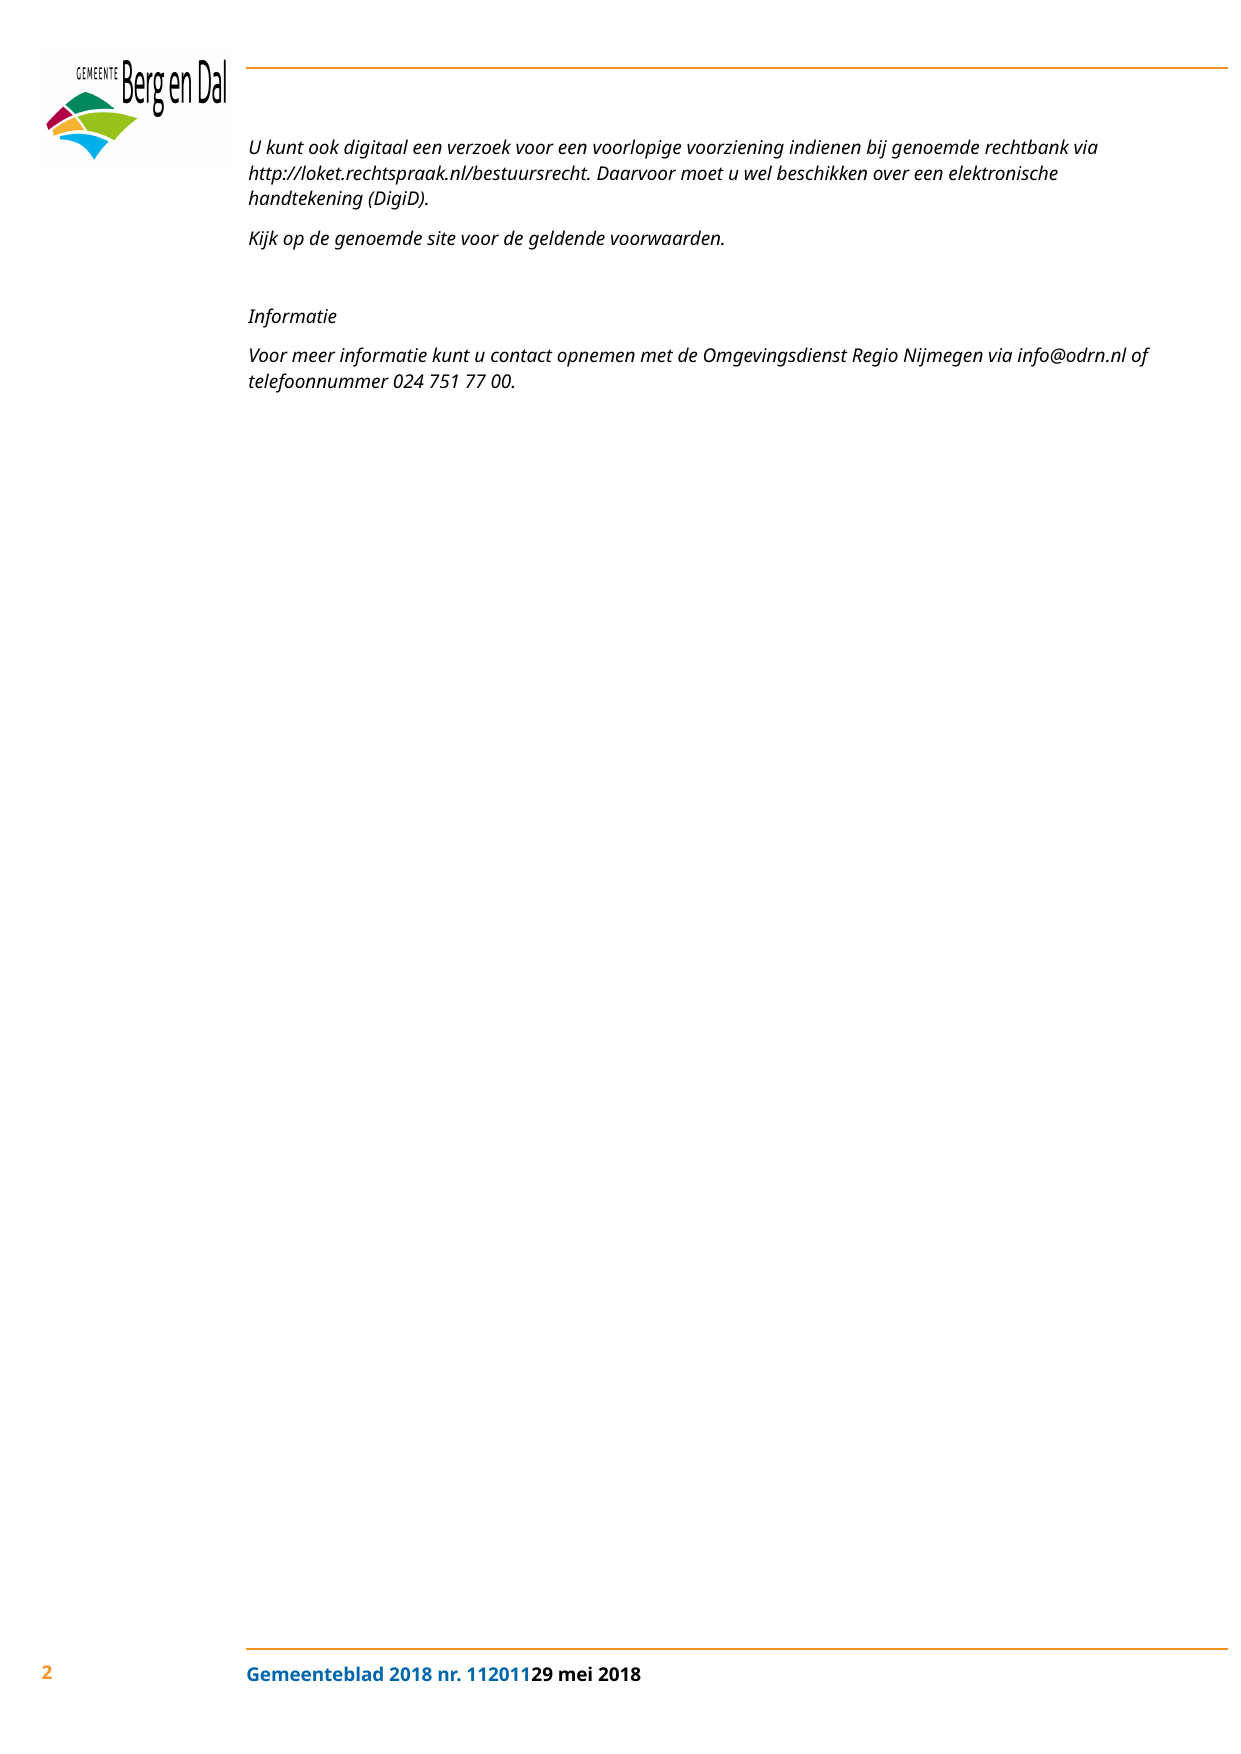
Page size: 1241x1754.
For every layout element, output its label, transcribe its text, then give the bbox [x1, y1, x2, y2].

picture [41, 47, 231, 172]
text Kijk op de genoemde site voor de geldende voorwaarden. [248, 225, 1152, 251]
text Voor meer informatie kunt u contact opnemen met de Omgevingsdienst Regio Nijmegen via info@odrn.nl of telefoonnummer 024 751 77 00. [248, 343, 1152, 394]
text Informatie [248, 303, 1152, 329]
text U kunt ook digitaal een verzoek voor een voorlopige voorziening indienen bij genoemde rechtbank via http://loket.rechtspraak.nl/bestuursrecht. Daarvoor moet u wel beschikken over een elektronische handtekening (DigiD). [248, 134, 1152, 211]
